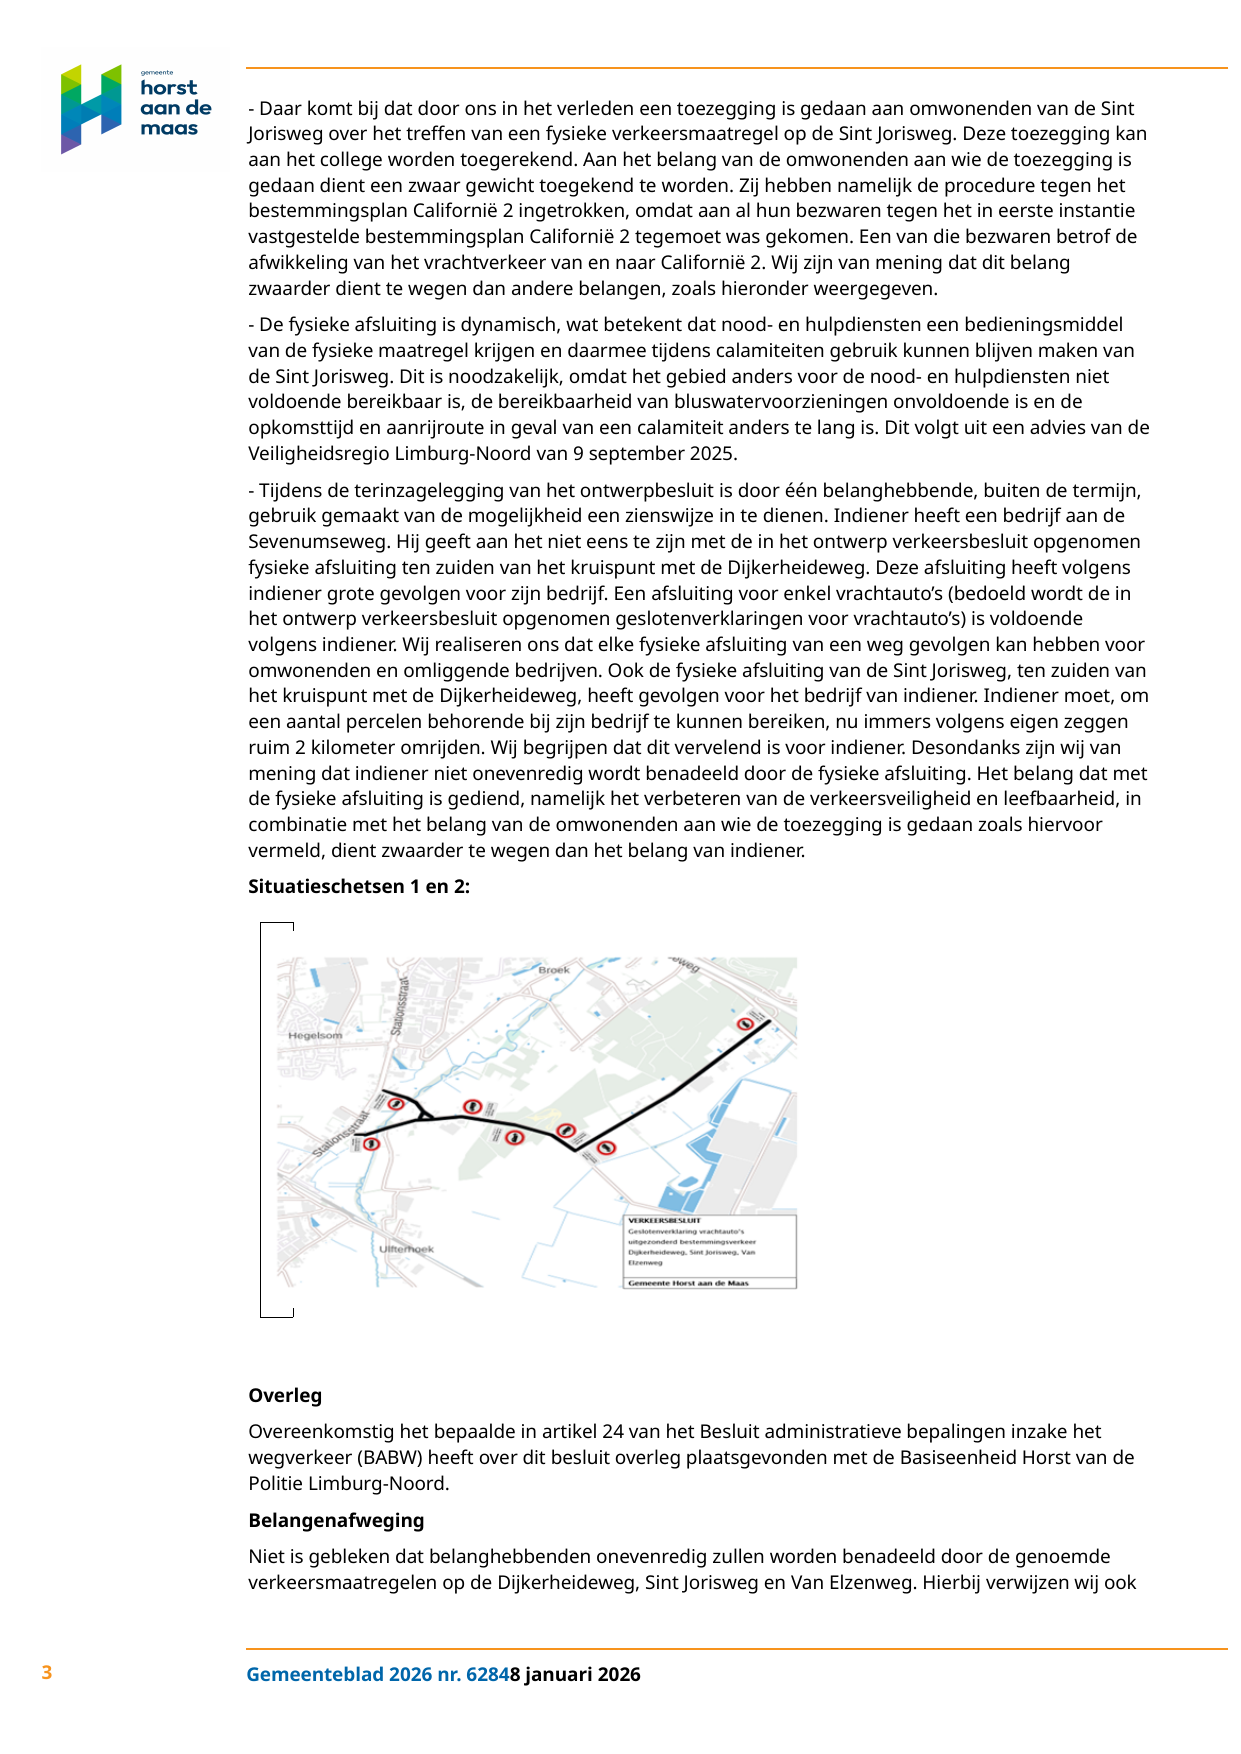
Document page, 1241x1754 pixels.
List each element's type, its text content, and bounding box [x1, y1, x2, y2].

text Overleg [248, 1382, 1152, 1408]
picture [268, 931, 860, 1308]
text Niet is gebleken dat belanghebbenden onevenredig zullen worden benadeeld door de genoemde verkeersmaatregelen op de Dijkerheideweg, Sint Jorisweg en Van Elzenweg. Hierbij verwijzen wij ook [248, 1543, 1152, 1595]
text Belangenafweging [248, 1507, 1152, 1533]
picture [41, 47, 231, 172]
text Situatieschetsen 1 en 2: [248, 874, 1152, 899]
text - De fysieke afsluiting is dynamisch, wat betekent dat nood- en hulpdiensten een bedieningsmiddel van de fysieke maatregel krijgen en daarmee tijdens calamiteiten gebruik kunnen blijven maken van de Sint Jorisweg. Dit is noodzakelijk, omdat het gebied anders voor de nood- en hulpdiensten niet voldoende bereikbaar is, de bereikbaarheid van bluswatervoorzieningen onvoldoende is en de opkomsttijd en aanrijroute in geval van een calamiteit anders te lang is. Dit volgt uit een advies van de Veiligheidsregio Limburg-Noord van 9 september 2025. [248, 312, 1152, 466]
text - Daar komt bij dat door ons in het verleden een toezegging is gedaan aan omwonenden van de Sint Jorisweg over het treffen van een fysieke verkeersmaatregel op de Sint Jorisweg. Deze toezegging kan aan het college worden toegerekend. Aan het belang van de omwonenden aan wie de toezegging is gedaan dient een zwaar gewicht toegekend te worden. Zij hebben namelijk de procedure tegen het bestemmingsplan Californië 2 ingetrokken, omdat aan al hun bezwaren tegen het in eerste instantie vastgestelde bestemmingsplan Californië 2 tegemoet was gekomen. Een van die bezwaren betrof de afwikkeling van het vrachtverkeer van en naar Californië 2. Wij zijn van mening dat dit belang zwaarder dient te wegen dan andere belangen, zoals hieronder weergegeven. [248, 95, 1152, 301]
text - Tijdens de terinzagelegging van het ontwerpbesluit is door één belanghebbende, buiten de termijn, gebruik gemaakt van de mogelijkheid een zienswijze in te dienen. Indiener heeft een bedrijf aan de Sevenumseweg. Hij geeft aan het niet eens te zijn met de in het ontwerp verkeersbesluit opgenomen fysieke afsluiting ten zuiden van het kruispunt met de Dijkerheideweg. Deze afsluiting heeft volgens indiener grote gevolgen voor zijn bedrijf. Een afsluiting voor enkel vrachtauto’s (bedoeld wordt de in het ontwerp verkeersbesluit opgenomen geslotenverklaringen voor vrachtauto’s) is voldoende volgens indiener. Wij realiseren ons dat elke fysieke afsluiting van een weg gevolgen kan hebben voor omwonenden en omliggende bedrijven. Ook de fysieke afsluiting van de Sint Jorisweg, ten zuiden van het kruispunt met de Dijkerheideweg, heeft gevolgen voor het bedrijf van indiener. Indiener moet, om een aantal percelen behorende bij zijn bedrijf te kunnen bereiken, nu immers volgens eigen zeggen ruim 2 kilometer omrijden. Wij begrijpen dat dit vervelend is voor indiener. Desondanks zijn wij van mening dat indiener niet onevenredig wordt benadeeld door de fysieke afsluiting. Het belang dat met de fysieke afsluiting is gediend, namelijk het verbeteren van de verkeersveiligheid en leefbaarheid, in combinatie met het belang van de omwonenden aan wie de toezegging is gedaan zoals hiervoor vermeld, dient zwaarder te wegen dan het belang van indiener. [248, 477, 1152, 863]
text Overeenkomstig het bepaalde in artikel 24 van het Besluit administratieve bepalingen inzake het wegverkeer (BABW) heeft over dit besluit overleg plaatsgevonden met de Basiseenheid Horst van de Politie Limburg-Noord. [248, 1419, 1152, 1496]
